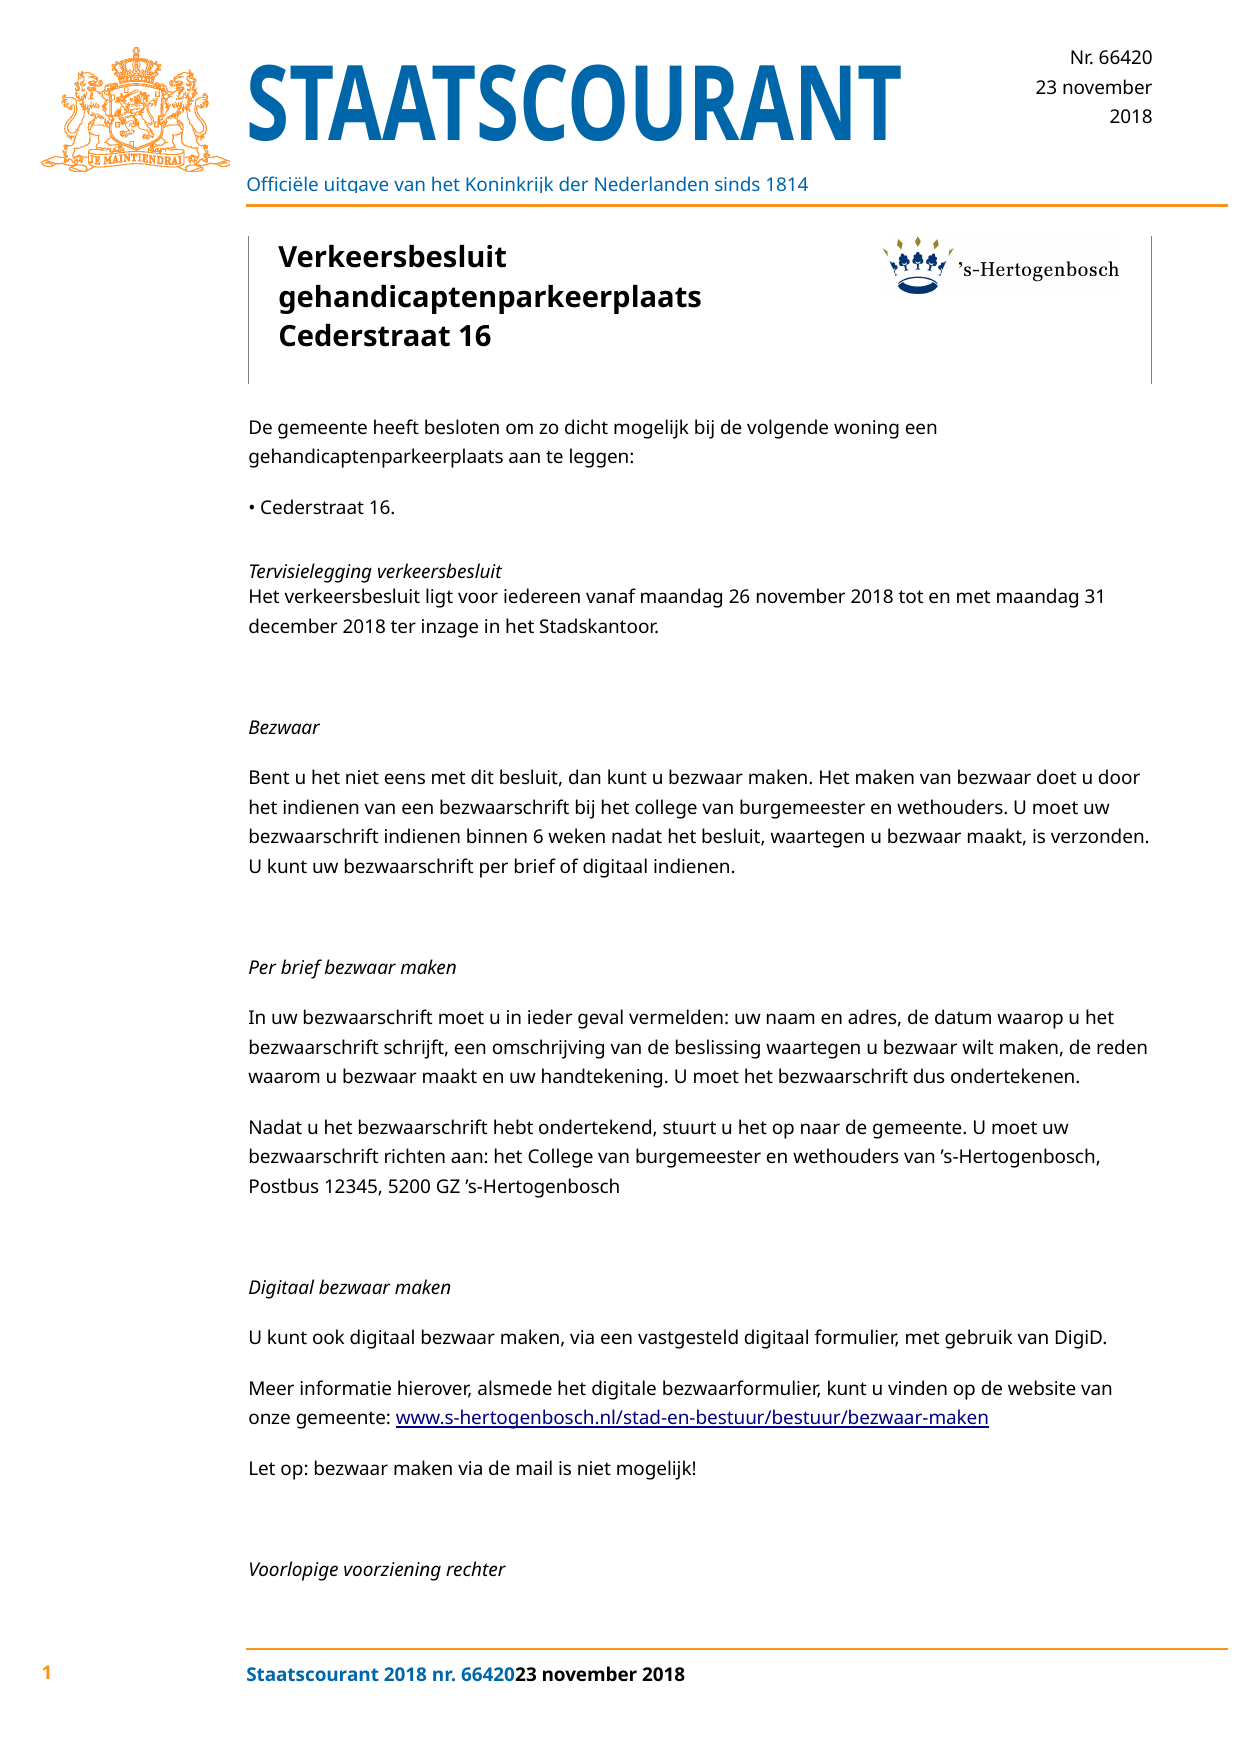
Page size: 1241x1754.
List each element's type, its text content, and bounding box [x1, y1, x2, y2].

text Meer informatie hierover, alsmede het digitale bezwaarformulier, kunt u vinden op de website van onze gemeente: www.s-hertogenbosch.nl/stad-en-bestuur/bestuur/bezwaar-maken [248, 1375, 1152, 1430]
text Bent u het niet eens met dit besluit, dan kunt u bezwaar maken. Het maken van bezwaar doet u door het indienen van een bezwaarschrift bij het college van burgemeester en wethouders. U moet uw bezwaarschrift indienen binnen 6 weken nadat het besluit, waartegen u bezwaar maakt, is verzonden. U kunt uw bezwaarschrift per brief of digitaal indienen. [248, 764, 1152, 879]
table_header [850, 294, 1151, 384]
table_header [1119, 236, 1151, 293]
table_header Verkeersbesluit gehandicaptenparkeerplaats Cederstraat 16 [249, 236, 850, 384]
text Voorlopige voorziening rechter [248, 1556, 1152, 1581]
text Het verkeersbesluit ligt voor iedereen vanaf maandag 26 november 2018 tot en met maandag 31 december 2018 ter inzage in het Stadskantoor. [248, 584, 1152, 639]
picture [41, 47, 231, 172]
text • Cederstraat 16. [248, 494, 1152, 520]
text Tervisielegging verkeersbesluit [248, 558, 1152, 584]
picture [882, 236, 1119, 294]
text Nadat u het bezwaarschrift hebt ondertekend, stuurt u het op naar de gemeente. U moet uw bezwaarschrift richten aan: het College van burgemeester en wethouders van ’s-Hertogenbosch, Postbus 12345, 5200 GZ ’s-Hertogenbosch [248, 1114, 1152, 1199]
table_header [850, 236, 882, 293]
text In uw bezwaarschrift moet u in ieder geval vermelden: uw naam en adres, de datum waarop u het bezwaarschrift schrijft, een omschrijving van de beslissing waartegen u bezwaar wilt maken, de reden waarom u bezwaar maakt en uw handtekening. U moet het bezwaarschrift dus ondertekenen. [248, 1004, 1152, 1089]
text Per brief bezwaar maken [248, 954, 1152, 980]
text Bezwaar [248, 714, 1152, 740]
text Digitaal bezwaar maken [248, 1274, 1152, 1300]
text Let op: bezwaar maken via de mail is niet mogelijk! [248, 1455, 1152, 1481]
text U kunt ook digitaal bezwaar maken, via een vastgesteld digitaal formulier, met gebruik van DigiD. [248, 1324, 1152, 1350]
text De gemeente heeft besloten om zo dicht mogelijk bij de volgende woning een gehandicaptenparkeerplaats aan te leggen: [248, 414, 1152, 469]
